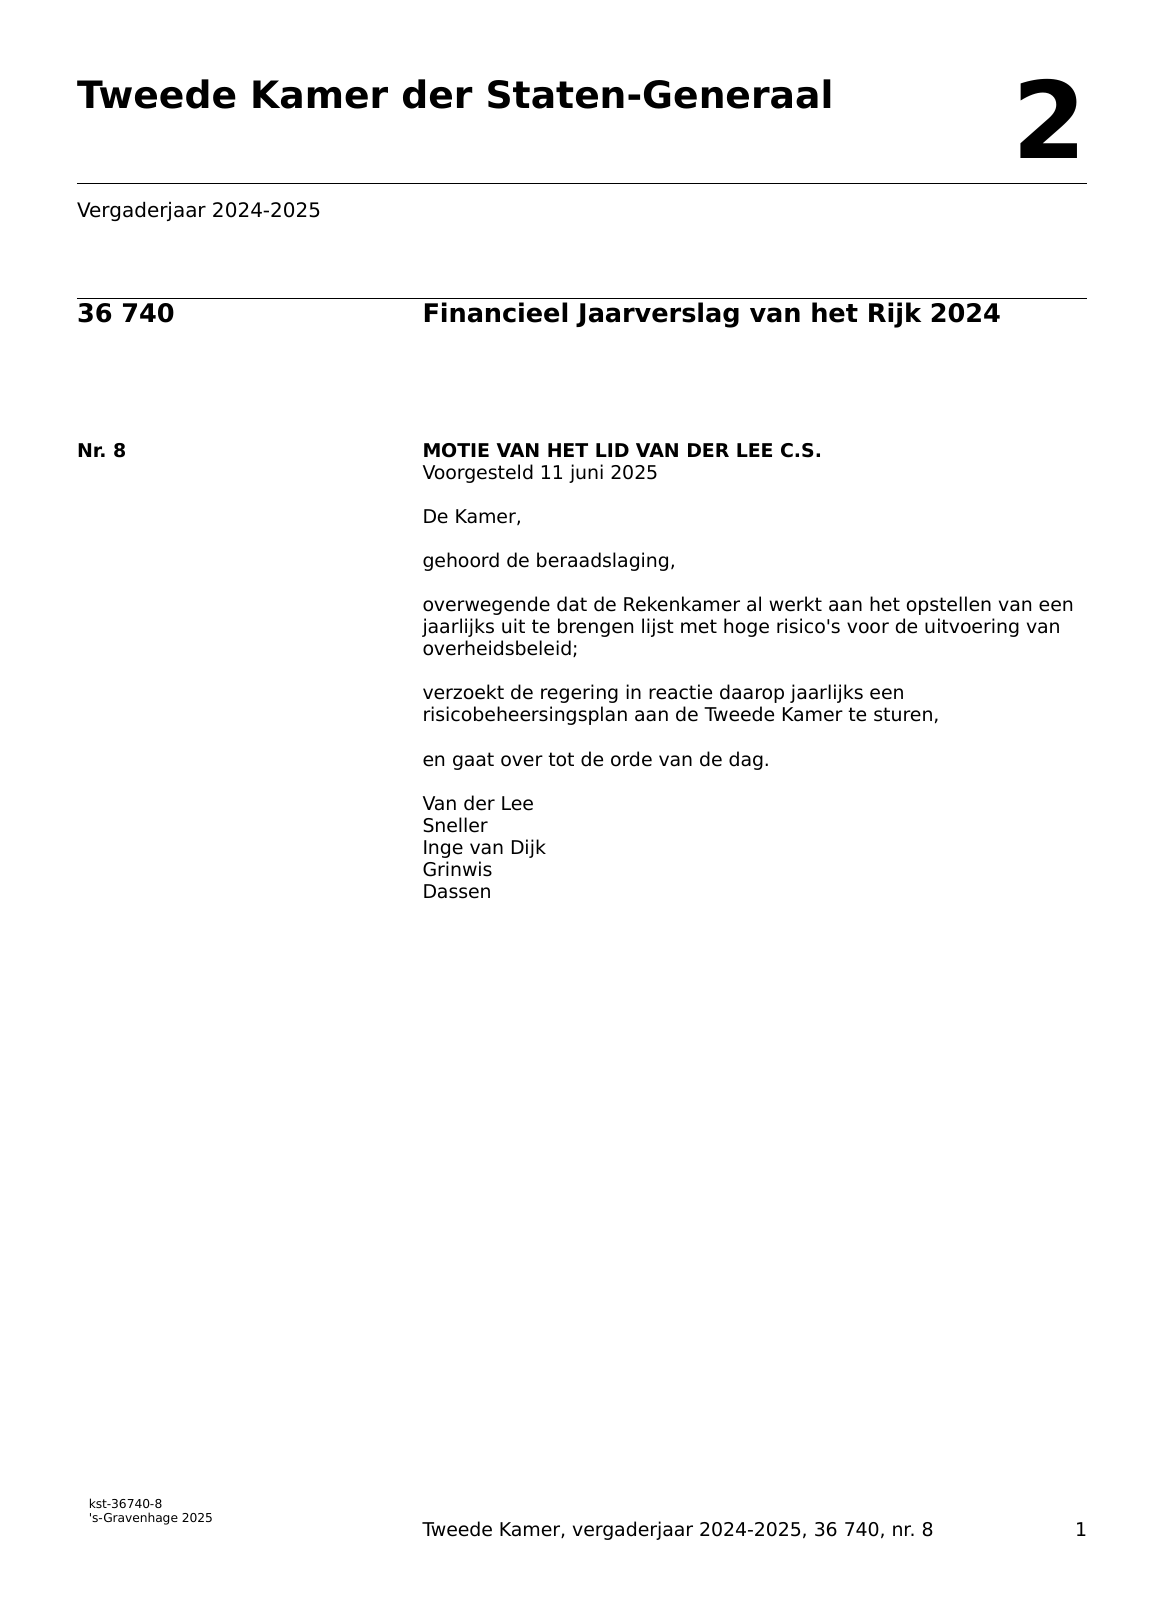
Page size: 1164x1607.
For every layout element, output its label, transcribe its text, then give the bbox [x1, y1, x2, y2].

text Dassen [422, 881, 1087, 902]
text gehoord de beraadslaging, [422, 550, 1087, 572]
text verzoekt de regering in reactie daarop jaarlijks een risicobeheersingsplan aan de Tweede Kamer te sturen, [422, 682, 1087, 726]
table_header Tweede Kamer der Staten-Generaal [77, 59, 886, 183]
text 's-Gravenhage 2025 [88, 1511, 323, 1525]
text Sneller [422, 814, 1087, 837]
text Voorgesteld 11 juni 2025 [422, 462, 1087, 484]
text De Kamer, [422, 506, 1087, 528]
text kst-36740-8 [88, 1497, 323, 1511]
subtitle 36 740 Financieel Jaarverslag van het Rijk 2024 [77, 299, 1087, 329]
table_header 2 [886, 59, 1087, 183]
text overwegende dat de Rekenkamer al werkt aan het opstellen van een jaarlijks uit te brengen lijst met hoge risico's voor de uitvoering van overheidsbeleid; [422, 594, 1087, 660]
text Van der Lee [422, 793, 1087, 814]
text en gaat over tot de orde van de dag. [422, 748, 1087, 770]
subtitle Nr. 8 MOTIE VAN HET LID VAN DER LEE C.S. [77, 440, 1087, 462]
table_cell Vergaderjaar 2024-2025 [77, 184, 1087, 298]
text Grinwis [422, 858, 1087, 881]
text Inge van Dijk [422, 837, 1087, 858]
